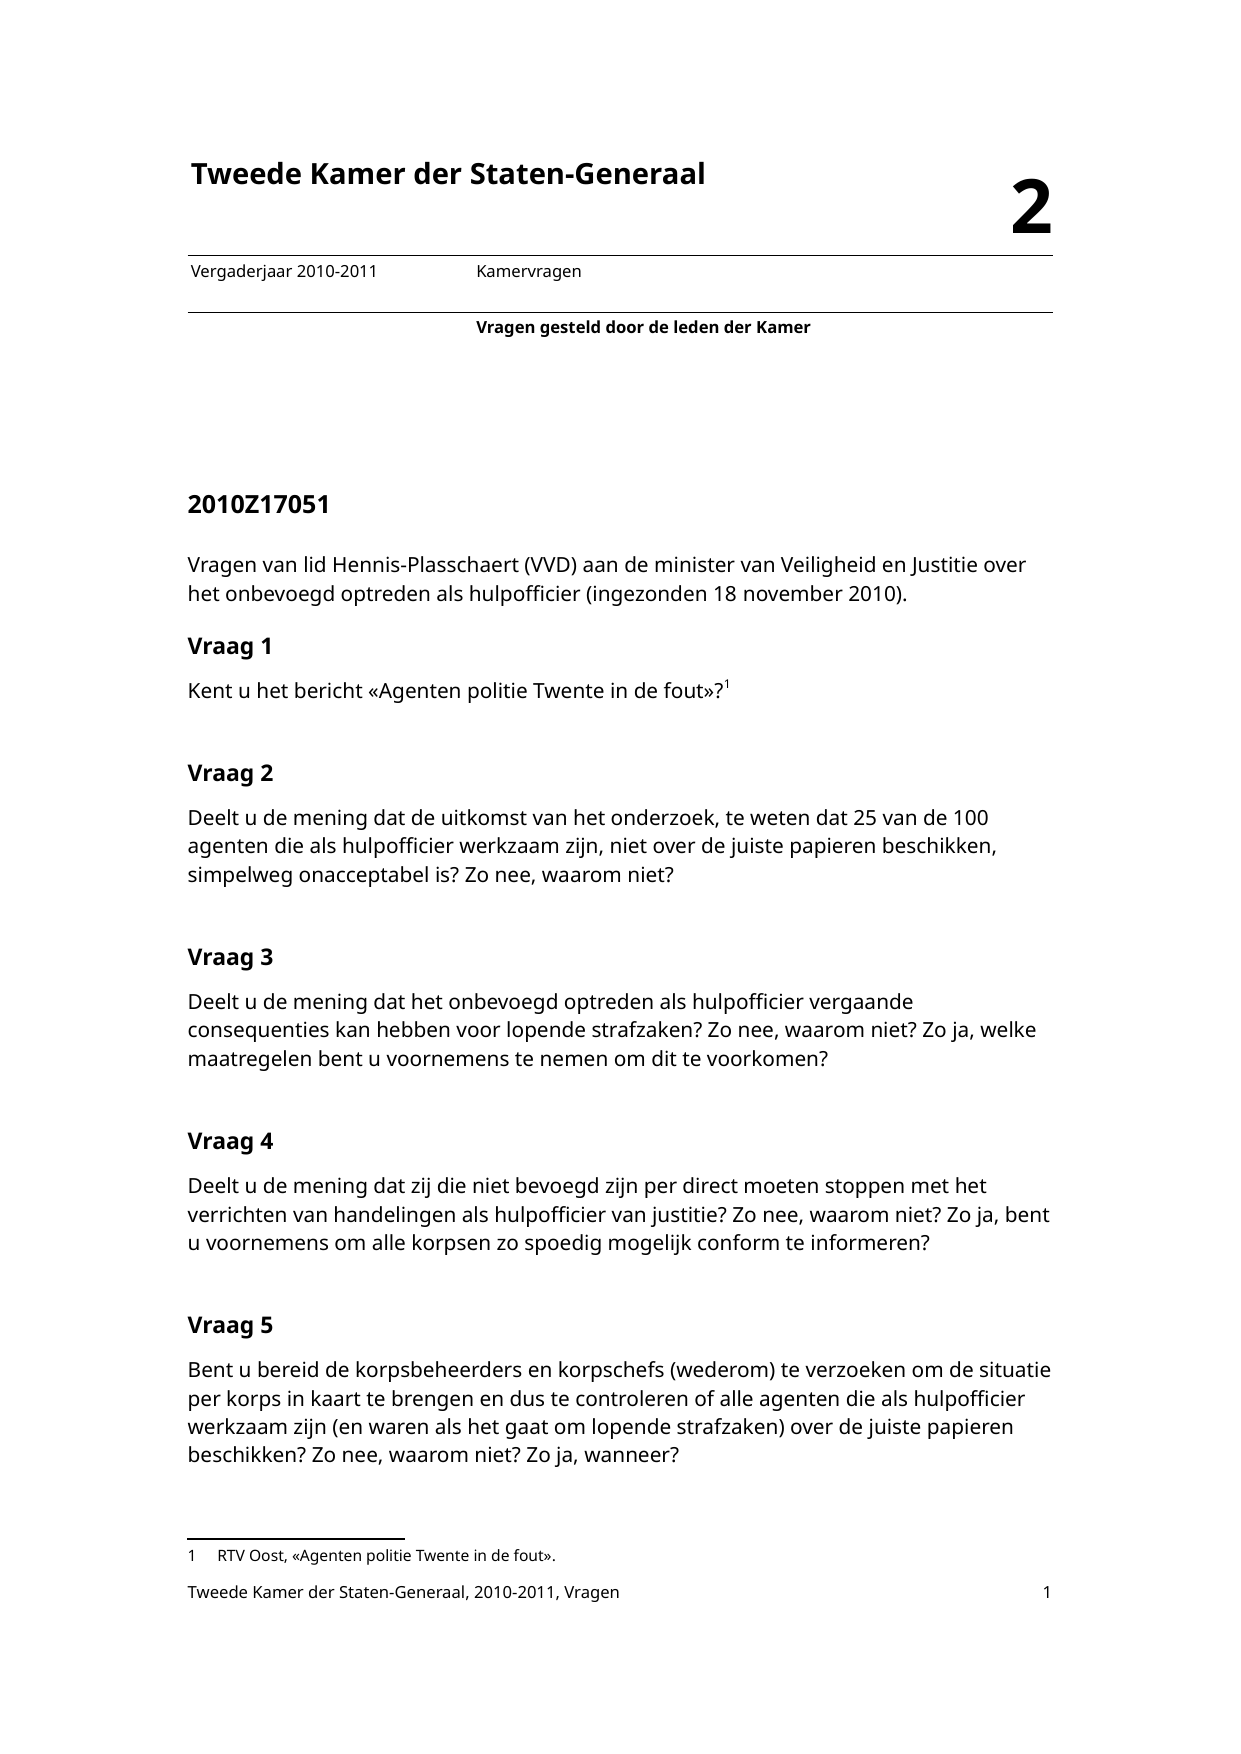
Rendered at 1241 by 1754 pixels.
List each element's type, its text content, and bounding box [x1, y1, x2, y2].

table_cell Vragen gesteld door de leden der Kamer [473, 313, 1053, 339]
text Kent u het bericht «Agenten politie Twente in de fout»? [187, 676, 1053, 704]
text RTV Oost, «Agenten politie Twente in de fout». [187, 1538, 1053, 1566]
text Vragen van lid Hennis-Plasschaert (VVD) aan de minister van Veiligheid en Justitie over het onbevoegd optreden als hulpofficier (ingezonden 18 november 2010). [187, 550, 1053, 607]
text Deelt u de mening dat zij die niet bevoegd zijn per direct moeten stoppen met het verrichten van handelingen als hulpofficier van justitie? Zo nee, waarom niet? Zo ja, bent u voornemens om alle korpsen zo spoedig mogelijk conform te informeren? [187, 1171, 1053, 1257]
text Deelt u de mening dat het onbevoegd optreden als hulpofficier vergaande consequenties kan hebben voor lopende strafzaken? Zo nee, waarom niet? Zo ja, welke maatregelen bent u voornemens te nemen om dit te voorkomen? [187, 987, 1053, 1072]
table_cell [188, 313, 473, 339]
table_header Tweede Kamer der Staten-Generaal [188, 150, 879, 255]
table_cell Kamervragen [473, 256, 1053, 312]
subtitle Vraag 1 [187, 630, 1053, 661]
text Deelt u de mening dat de uitkomst van het onderzoek, te weten dat 25 van de 100 agenten die als hulpofficier werkzaam zijn, niet over de juiste papieren beschikken, simpelweg onacceptabel is? Zo nee, waarom niet? [187, 803, 1053, 888]
subtitle Vraag 3 [187, 941, 1053, 972]
table_header 2 [880, 150, 1053, 255]
subtitle Vraag 5 [187, 1309, 1053, 1340]
text 2010Z17051 [187, 487, 1053, 521]
subtitle Vraag 2 [187, 757, 1053, 788]
table_cell Vergaderjaar 2010-2011 [188, 256, 473, 312]
subtitle Vraag 4 [187, 1125, 1053, 1156]
text Bent u bereid de korpsbeheerders en korpschefs (wederom) te verzoeken om de situatie per korps in kaart te brengen en dus te controleren of alle agenten die als hulpofficier werkzaam zijn (en waren als het gaat om lopende strafzaken) over de juiste papieren beschikken? Zo nee, waarom niet? Zo ja, wanneer? [187, 1355, 1053, 1469]
